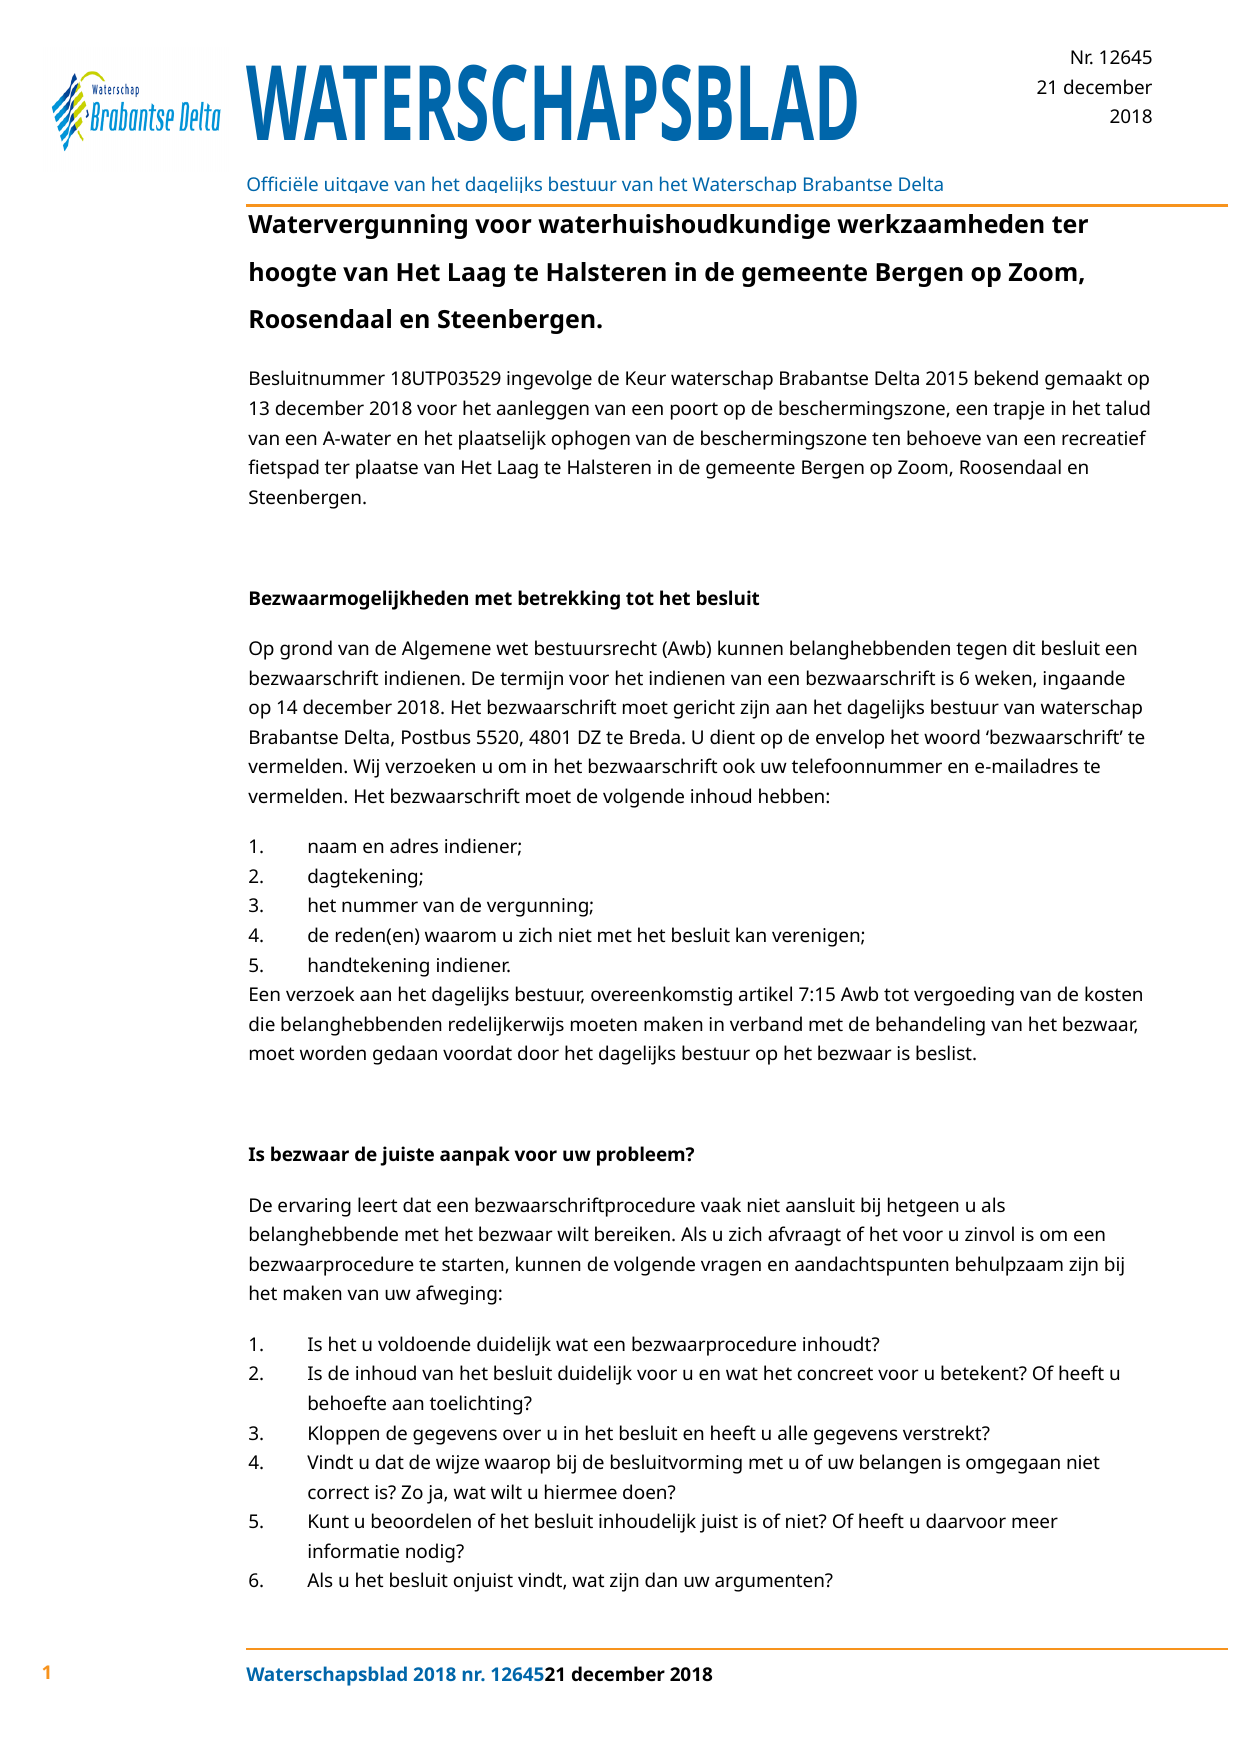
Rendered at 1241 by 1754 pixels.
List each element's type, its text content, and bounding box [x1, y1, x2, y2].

list Is het u voldoende duidelijk wat een bezwaarprocedure inhoudt? [248, 1331, 1152, 1357]
text Watervergunning voor waterhuishoudkundige werkzaamheden ter hoogte van Het Laag te Halsteren in de gemeente Bergen op Zoom, Roosendaal en Steenbergen. [248, 207, 1152, 336]
text Is bezwaar de juiste aanpak voor uw probleem? [248, 1141, 1152, 1167]
list Als u het besluit onjuist vindt, wat zijn dan uw argumenten? [248, 1568, 1152, 1593]
list handtekening indiener. [248, 952, 1152, 977]
picture [41, 47, 231, 172]
text De ervaring leert dat een bezwaarschriftprocedure vaak niet aansluit bij hetgeen u als belanghebbende met het bezwaar wilt bereiken. Als u zich afvraagt of het voor u zinvol is om een bezwaarprocedure te starten, kunnen de volgende vragen en aandachtspunten behulpzaam zijn bij het maken van uw afweging: [248, 1192, 1152, 1306]
list het nummer van de vergunning; [248, 893, 1152, 918]
text Op grond van de Algemene wet bestuursrecht (Awb) kunnen belanghebbenden tegen dit besluit een bezwaarschrift indienen. De termijn voor het indienen van een bezwaarschrift is 6 weken, ingaande op 14 december 2018. Het bezwaarschrift moet gericht zijn aan het dagelijks bestuur van waterschap Brabantse Delta, Postbus 5520, 4801 DZ te Breda. U dient op de envelop het woord ‘bezwaarschrift’ te vermelden. Wij verzoeken u om in het bezwaarschrift ook uw telefoonnummer en e‑mailadres te vermelden. Het bezwaarschrift moet de volgende inhoud hebben: [248, 635, 1152, 809]
text Bezwaarmogelijkheden met betrekking tot het besluit [248, 585, 1152, 610]
list Kloppen de gegevens over u in het besluit en heeft u alle gegevens verstrekt? [248, 1420, 1152, 1445]
list Vindt u dat de wijze waarop bij de besluitvorming met u of uw belangen is omgegaan niet correct is? Zo ja, wat wilt u hiermee doen? [248, 1449, 1152, 1504]
list de reden(en) waarom u zich niet met het besluit kan verenigen; [248, 922, 1152, 948]
list dagtekening; [248, 863, 1152, 889]
list Is de inhoud van het besluit duidelijk voor u en wat het concreet voor u betekent? Of heeft u behoefte aan toelichting? [248, 1361, 1152, 1416]
list naam en adres indiener; [248, 833, 1152, 859]
text Besluitnummer 18UTP03529 ingevolge de Keur waterschap Brabantse Delta 2015 bekend gemaakt op 13 december 2018 voor het aanleggen van een poort op de beschermingszone, een trapje in het talud van een A-water en het plaatselijk ophogen van de beschermingszone ten behoeve van een recreatief fietspad ter plaatse van Het Laag te Halsteren in de gemeente Bergen op Zoom, Roosendaal en Steenbergen. [248, 366, 1152, 509]
list Kunt u beoordelen of het besluit inhoudelijk juist is of niet? Of heeft u daarvoor meer informatie nodig? [248, 1508, 1152, 1564]
text Een verzoek aan het dagelijks bestuur, overeenkomstig artikel 7:15 Awb tot vergoeding van de kosten die belanghebbenden redelijkerwijs moeten maken in verband met de behandeling van het bezwaar, moet worden gedaan voordat door het dagelijks bestuur op het bezwaar is beslist. [248, 981, 1152, 1066]
